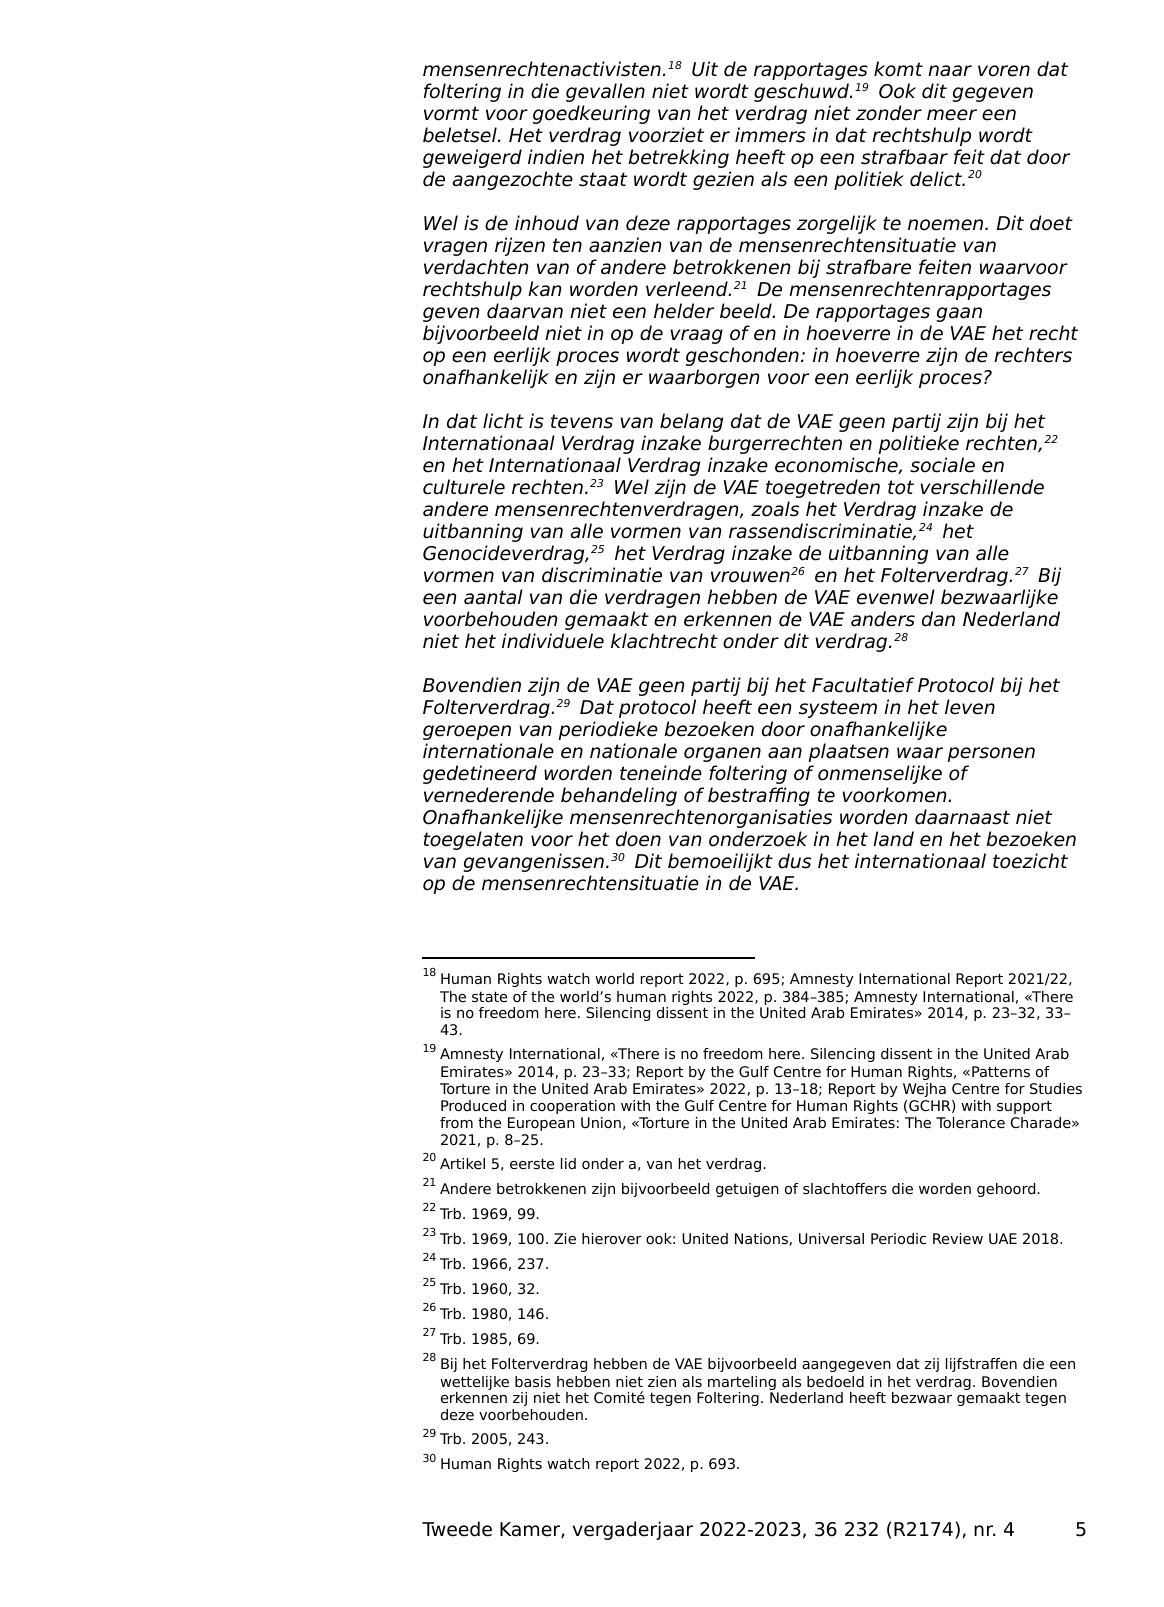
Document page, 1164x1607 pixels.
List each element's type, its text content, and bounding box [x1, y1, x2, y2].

text Amnesty International, «There is no freedom here. Silencing dissent in the United Arab Emirates» 2014, p. 23–33; Report by the Gulf Centre for Human Rights, «Patterns of Torture in the United Arab Emirates» 2022, p. 13–18; Report by Wejha Centre for Studies Produced in cooperation with the Gulf Centre for Human Rights (GCHR) with support from the European Union, «Torture in the United Arab Emirates: The Tolerance Charade» 2021, p. 8–25. [422, 1042, 1087, 1149]
text Trb. 1980, 146. [422, 1302, 1087, 1324]
text Andere betrokkenen zijn bijvoorbeeld getuigen of slachtoffers die worden gehoord. [422, 1177, 1087, 1199]
text Trb. 1969, 100. Zie hierover ook: United Nations, Universal Periodic Review UAE 2018. [422, 1227, 1087, 1249]
text Trb. 1966, 237. [422, 1252, 1087, 1274]
text Trb. 2005, 243. [422, 1427, 1087, 1449]
text Human Rights watch world report 2022, p. 695; Amnesty International Report 2021/22, The state of the world’s human rights 2022, p. 384–385; Amnesty International, «There is no freedom here. Silencing dissent in the United Arab Emirates» 2014, p. 23–32, 33–43. [422, 967, 1087, 1039]
text Bij het Folterverdrag hebben de VAE bijvoorbeeld aangegeven dat zij lijfstraffen die een wettelijke basis hebben niet zien als marteling als bedoeld in het verdrag. Bovendien erkennen zij niet het Comité tegen Foltering. Nederland heeft bezwaar gemaakt tegen deze voorbehouden. [422, 1352, 1087, 1424]
text Trb. 1969, 99. [422, 1202, 1087, 1224]
text Human Rights watch report 2022, p. 693. [422, 1452, 1087, 1474]
text Wel is de inhoud van deze rapportages zorgelijk te noemen. Dit doet vragen rijzen ten aanzien van de mensenrechtensituatie van verdachten van of andere betrokkenen bij strafbare feiten waarvoor rechtshulp kan worden verleend. De mensenrechtenrapportages geven daarvan niet een helder beeld. De rapportages gaan bijvoorbeeld niet in op de vraag of en in hoeverre in de VAE het recht op een eerlijk proces wordt geschonden: in hoeverre zijn de rechters onafhankelijk en zijn er waarborgen voor een eerlijk proces? [422, 213, 1087, 389]
text Artikel 5, eerste lid onder a, van het verdrag. [422, 1152, 1087, 1174]
text Trb. 1960, 32. [422, 1277, 1087, 1299]
text mensenrechtenactivisten. Uit de rapportages komt naar voren dat foltering in die gevallen niet wordt geschuwd. Ook dit gegeven vormt voor goedkeuring van het verdrag niet zonder meer een beletsel. Het verdrag voorziet er immers in dat rechtshulp wordt geweigerd indien het betrekking heeft op een strafbaar feit dat door de aangezochte staat wordt gezien als een politiek delict. [422, 59, 1087, 191]
text In dat licht is tevens van belang dat de VAE geen partij zijn bij het Internationaal Verdrag inzake burgerrechten en politieke rechten, en het Internationaal Verdrag inzake economische, sociale en culturele rechten. Wel zijn de VAE toegetreden tot verschillende andere mensenrechtenverdragen, zoals het Verdrag inzake de uitbanning van alle vormen van rassendiscriminatie, het Genocideverdrag, het Verdrag inzake de uitbanning van alle vormen van discriminatie van vrouwen en het Folterverdrag. Bij een aantal van die verdragen hebben de VAE evenwel bezwaarlijke voorbehouden gemaakt en erkennen de VAE anders dan Nederland niet het individuele klachtrecht onder dit verdrag. [422, 411, 1087, 653]
text Bovendien zijn de VAE geen partij bij het Facultatief Protocol bij het Folterverdrag. Dat protocol heeft een systeem in het leven geroepen van periodieke bezoeken door onafhankelijke internationale en nationale organen aan plaatsen waar personen gedetineerd worden teneinde foltering of onmenselijke of vernederende behandeling of bestraffing te voorkomen. Onafhankelijke mensenrechtenorganisaties worden daarnaast niet toegelaten voor het doen van onderzoek in het land en het bezoeken van gevangenissen. Dit bemoeilijkt dus het internationaal toezicht op de mensenrechtensituatie in de VAE. [422, 675, 1087, 895]
text Trb. 1985, 69. [422, 1327, 1087, 1349]
